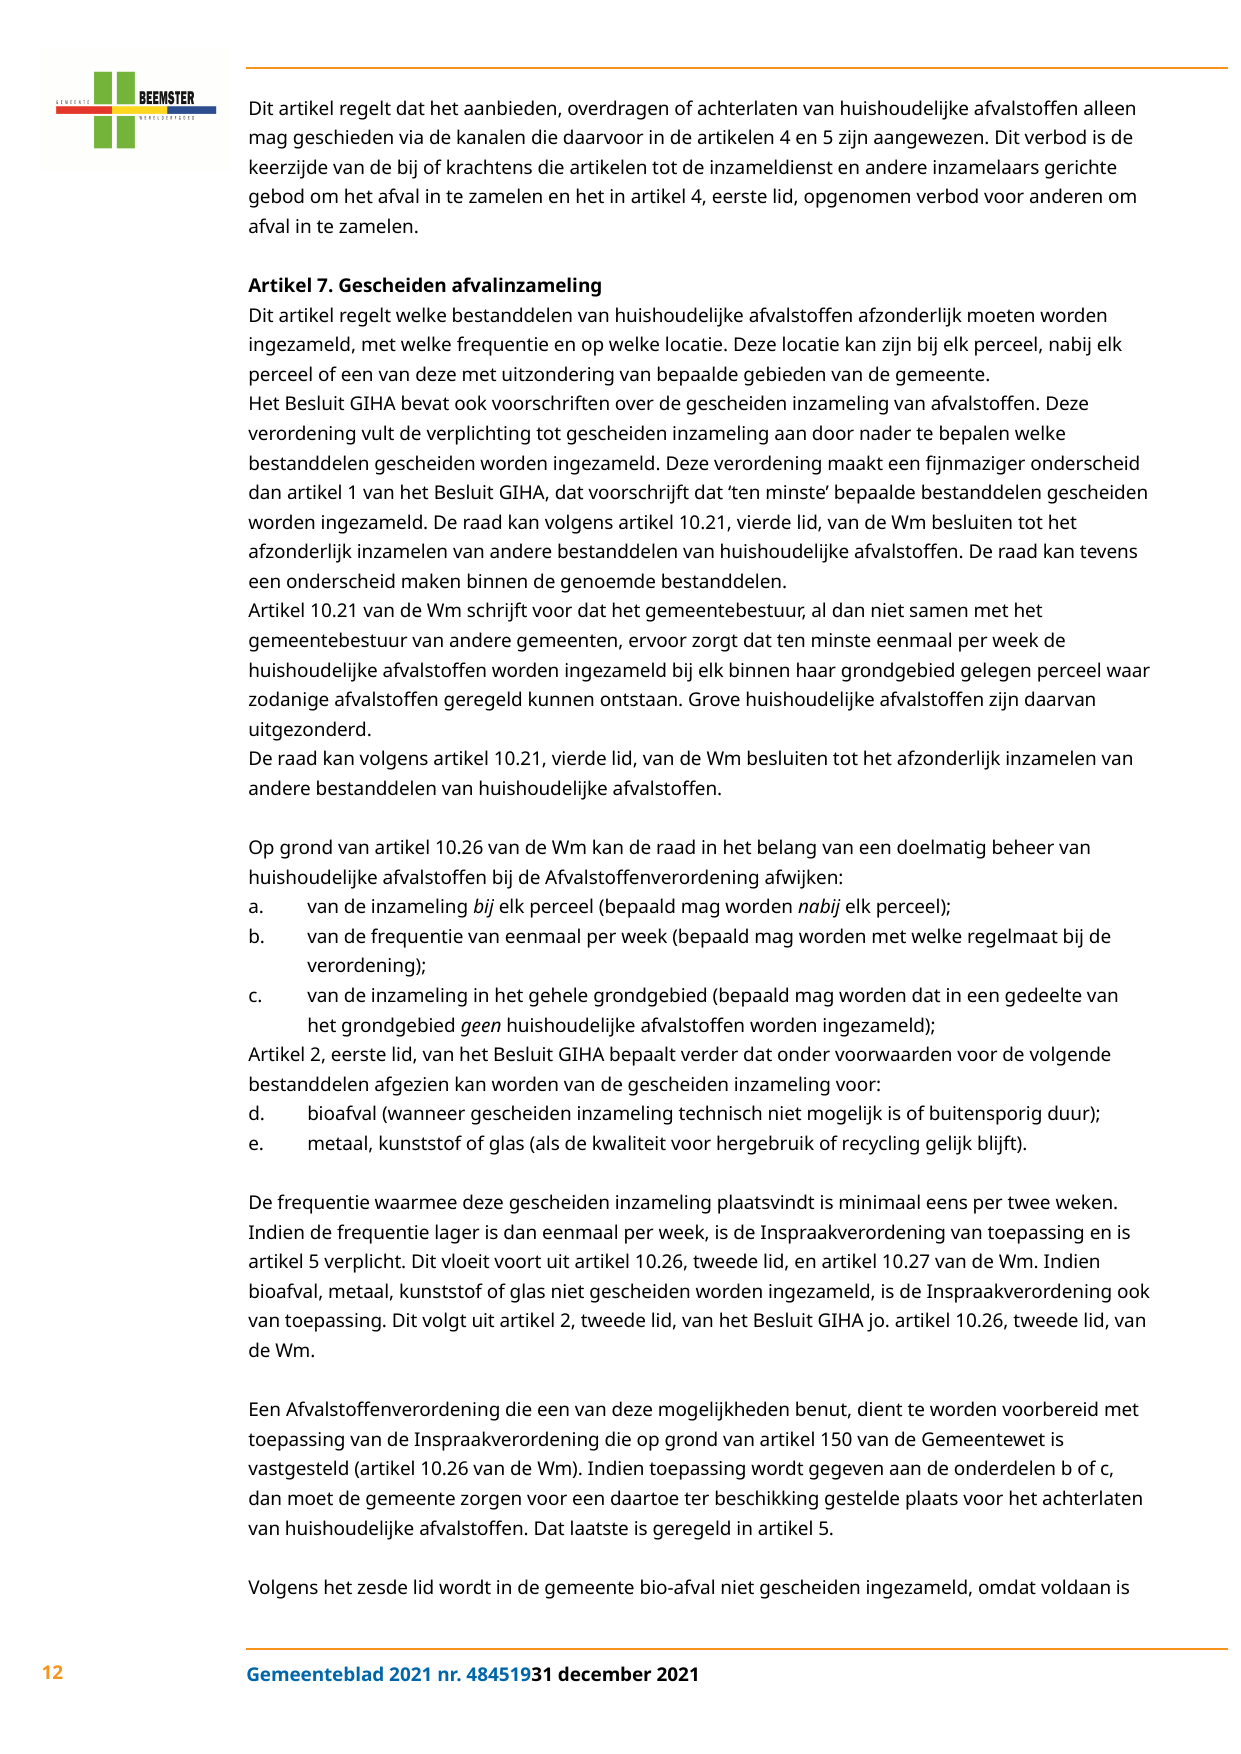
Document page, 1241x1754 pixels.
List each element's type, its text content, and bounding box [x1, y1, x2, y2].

list van de inzameling in het gehele grondgebied (bepaald mag worden dat in een gedeelte van het grondgebied geen huishoudelijke afvalstoffen worden ingezameld); [248, 982, 1152, 1038]
text Volgens het zesde lid wordt in de gemeente bio-afval niet gescheiden ingezameld, omdat voldaan is [248, 1574, 1152, 1600]
picture [41, 47, 231, 172]
text Artikel 10.21 van de Wm schrijft voor dat het gemeentebestuur, al dan niet samen met het gemeentebestuur van andere gemeenten, ervoor zorgt dat ten minste eenmaal per week de huishoudelijke afvalstoffen worden ingezameld bij elk binnen haar grondgebied gelegen perceel waar zodanige afvalstoffen geregeld kunnen ontstaan. Grove huishoudelijke afvalstoffen zijn daarvan uitgezonderd. [248, 598, 1152, 742]
text De raad kan volgens artikel 10.21, vierde lid, van de Wm besluiten tot het afzonderlijk inzamelen van andere bestanddelen van huishoudelijke afvalstoffen. [248, 746, 1152, 801]
text Een Afvalstoffenverordening die een van deze mogelijkheden benut, dient te worden voorbereid met toepassing van de Inspraakverordening die op grond van artikel 150 van de Gemeentewet is vastgesteld (artikel 10.26 van de Wm). Indien toepassing wordt gegeven aan de onderdelen b of c, dan moet de gemeente zorgen voor een daartoe ter beschikking gestelde plaats voor het achterlaten van huishoudelijke afvalstoffen. Dat laatste is geregeld in artikel 5. [248, 1396, 1152, 1541]
list bioafval (wanneer gescheiden inzameling technisch niet mogelijk is of buitensporig duur); [248, 1101, 1152, 1126]
text Het Besluit GIHA bevat ook voorschriften over de gescheiden inzameling van afvalstoffen. Deze verordening vult de verplichting tot gescheiden inzameling aan door nader te bepalen welke bestanddelen gescheiden worden ingezameld. Deze verordening maakt een fijnmaziger onderscheid dan artikel 1 van het Besluit GIHA, dat voorschrijft dat ‘ten minste’ bepaalde bestanddelen gescheiden worden ingezameld. De raad kan volgens artikel 10.21, vierde lid, van de Wm besluiten tot het afzonderlijk inzamelen van andere bestanddelen van huishoudelijke afvalstoffen. De raad kan tevens een onderscheid maken binnen de genoemde bestanddelen. [248, 391, 1152, 594]
text Artikel 7. Gescheiden afvalinzameling [248, 272, 1152, 298]
text Op grond van artikel 10.26 van de Wm kan de raad in het belang van een doelmatig beheer van huishoudelijke afvalstoffen bij de Afvalstoffenverordening afwijken: [248, 834, 1152, 890]
text De frequentie waarmee deze gescheiden inzameling plaatsvindt is minimaal eens per twee weken. Indien de frequentie lager is dan eenmaal per week, is de Inspraakverordening van toepassing en is artikel 5 verplicht. Dit vloeit voort uit artikel 10.26, tweede lid, en artikel 10.27 van de Wm. Indien bioafval, metaal, kunststof of glas niet gescheiden worden ingezameld, is de Inspraakverordening ook van toepassing. Dit volgt uit artikel 2, tweede lid, van het Besluit GIHA jo. artikel 10.26, tweede lid, van de Wm. [248, 1189, 1152, 1363]
text Dit artikel regelt welke bestanddelen van huishoudelijke afvalstoffen afzonderlijk moeten worden ingezameld, met welke frequentie en op welke locatie. Deze locatie kan zijn bij elk perceel, nabij elk perceel of een van deze met uitzondering van bepaalde gebieden van de gemeente. [248, 302, 1152, 387]
list van de inzameling bij elk perceel (bepaald mag worden nabij elk perceel); [248, 893, 1152, 919]
list van de frequentie van eenmaal per week (bepaald mag worden met welke regelmaat bij de verordening); [248, 923, 1152, 978]
text Artikel 2, eerste lid, van het Besluit GIHA bepaalt verder dat onder voorwaarden voor de volgende bestanddelen afgezien kan worden van de gescheiden inzameling voor: [248, 1041, 1152, 1097]
text Dit artikel regelt dat het aanbieden, overdragen of achterlaten van huishoudelijke afvalstoffen alleen mag geschieden via de kanalen die daarvoor in de artikelen 4 en 5 zijn aangewezen. Dit verbod is de keerzijde van de bij of krachtens die artikelen tot de inzameldienst en andere inzamelaars gerichte gebod om het afval in te zamelen en het in artikel 4, eerste lid, opgenomen verbod voor anderen om afval in te zamelen. [248, 95, 1152, 239]
list metaal, kunststof of glas (als de kwaliteit voor hergebruik of recycling gelijk blijft). [248, 1130, 1152, 1156]
